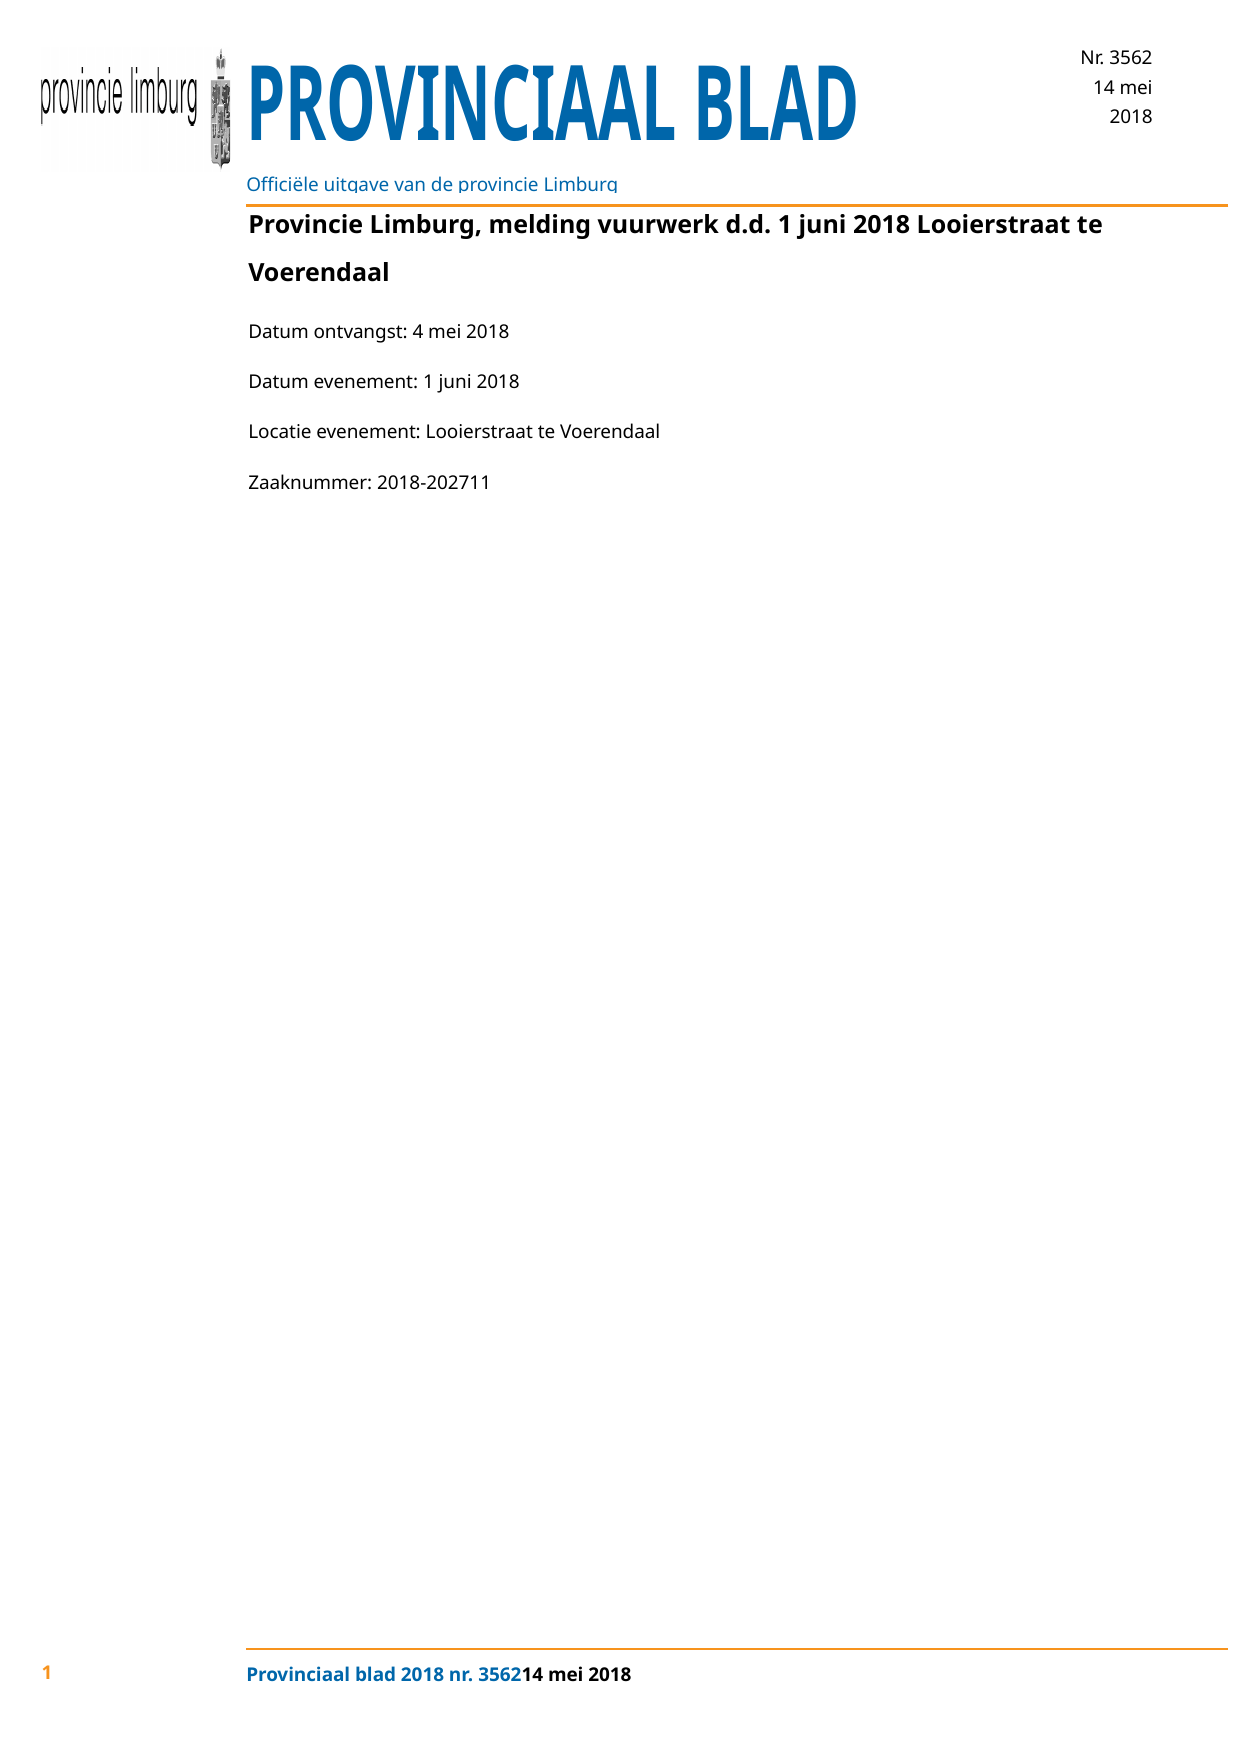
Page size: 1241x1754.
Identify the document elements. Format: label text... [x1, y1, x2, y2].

text Provincie Limburg, melding vuurwerk d.d. 1 juni 2018 Looierstraat te Voerendaal [248, 207, 1152, 288]
text Datum evenement: 1 juni 2018 [248, 368, 1152, 394]
picture [41, 47, 231, 172]
text Datum ontvangst: 4 mei 2018 [248, 318, 1152, 344]
text Locatie evenement: Looierstraat te Voerendaal [248, 419, 1152, 444]
text Zaaknummer: 2018-202711 [248, 469, 1152, 495]
